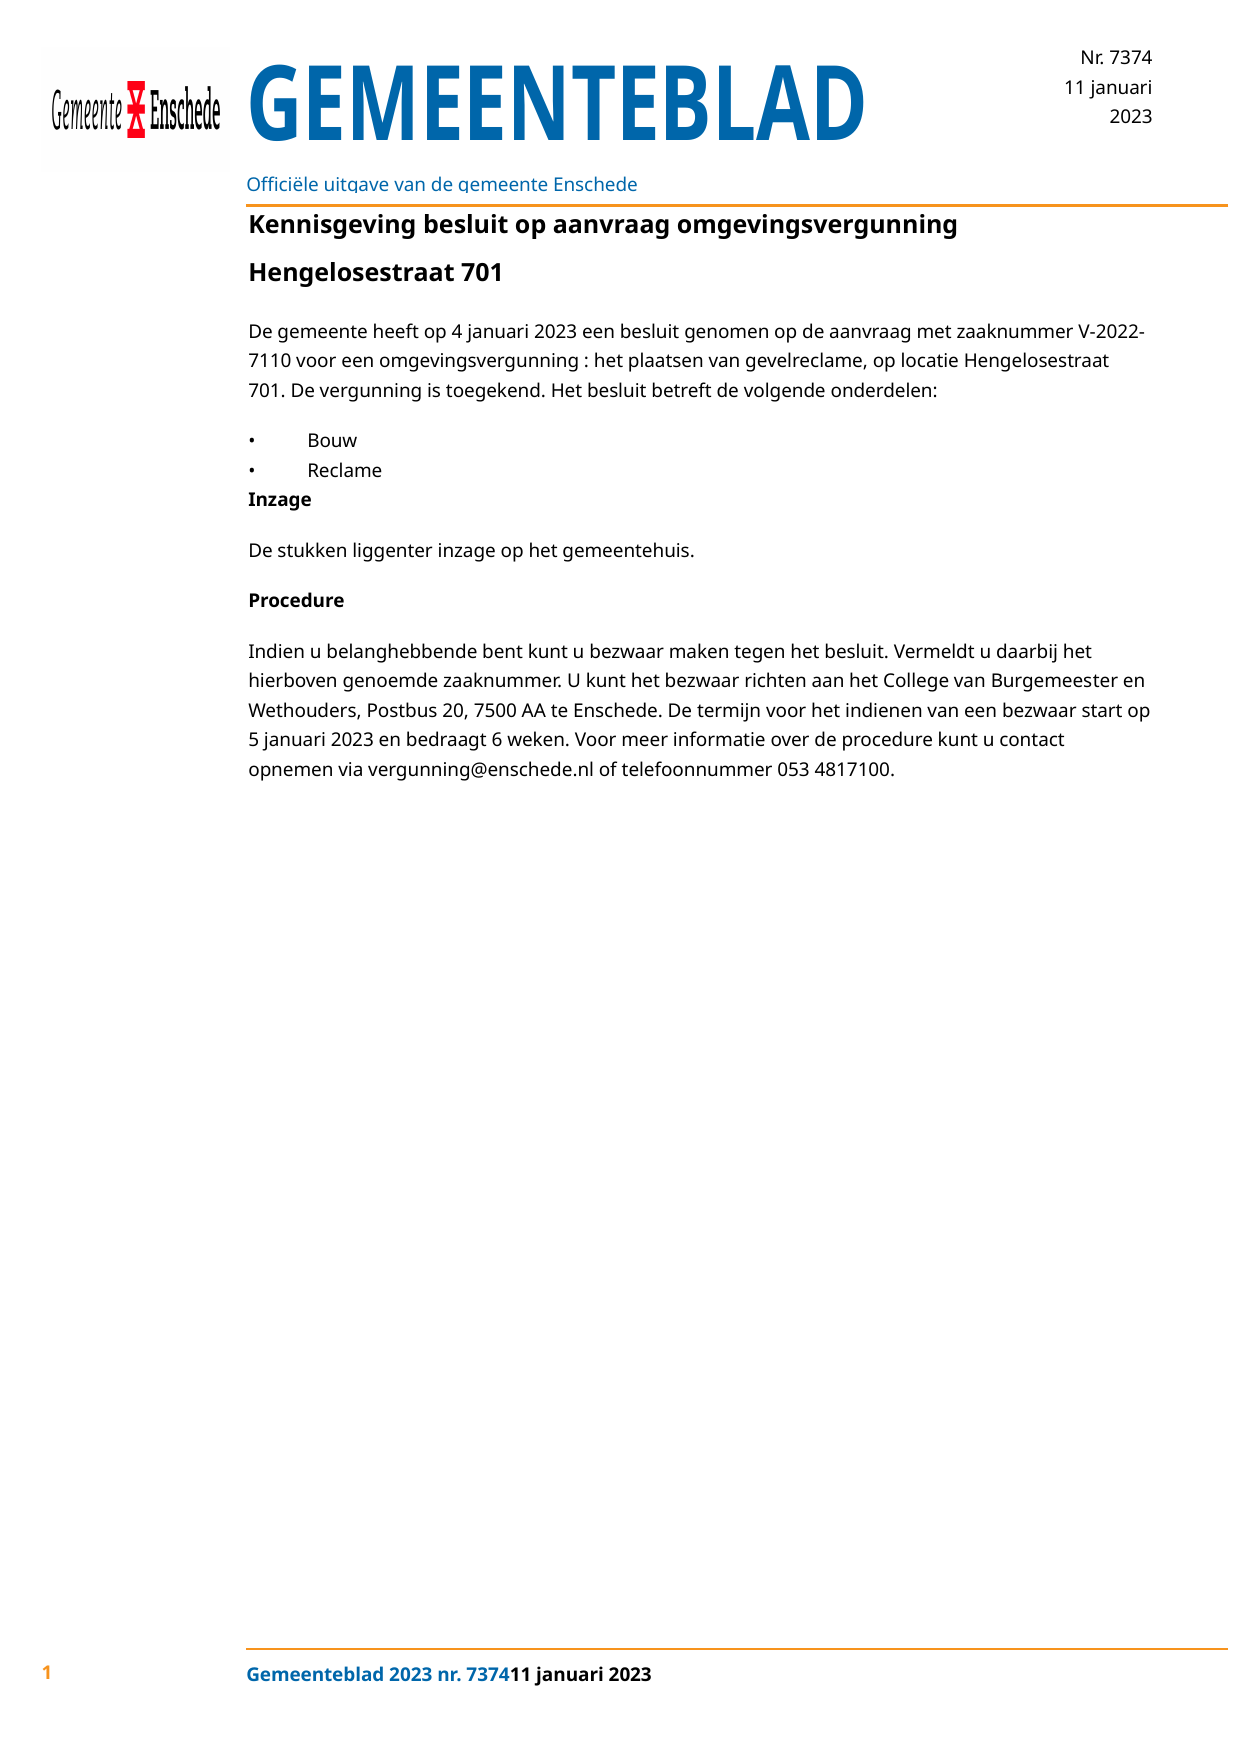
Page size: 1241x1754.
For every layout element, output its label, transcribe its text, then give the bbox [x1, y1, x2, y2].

text Procedure [248, 587, 1152, 613]
text De stukken liggenter inzage op het gemeentehuis. [248, 537, 1152, 563]
text De gemeente heeft op 4 januari 2023 een besluit genomen op de aanvraag met zaaknummer V-2022-7110 voor een omgevingsvergunning : het plaatsen van gevelreclame, op locatie Hengelosestraat 701. De vergunning is toegekend. Het besluit betreft de volgende onderdelen: [248, 318, 1152, 403]
text Inzage [248, 487, 1152, 512]
text Indien u belanghebbende bent kunt u bezwaar maken tegen het besluit. Vermeldt u daarbij het hierboven genoemde zaaknummer. U kunt het bezwaar richten aan het College van Burgemees­ter en Wethouders, Postbus 20, 7500 AA te Enschede. De termijn voor het indienen van een bezwaar start op 5 januari 2023 en bedraagt 6 weken. Voor meer informatie over de procedure kunt u contact opnemen via vergunning@enschede.nl of telefoonnummer 053 4817100. [248, 638, 1152, 782]
text Kennisgeving besluit op aanvraag omgevingsvergunning Hengelosestraat 701 [248, 207, 1152, 288]
list Bouw [248, 427, 1152, 453]
picture [41, 47, 231, 172]
list Reclame [248, 457, 1152, 483]
